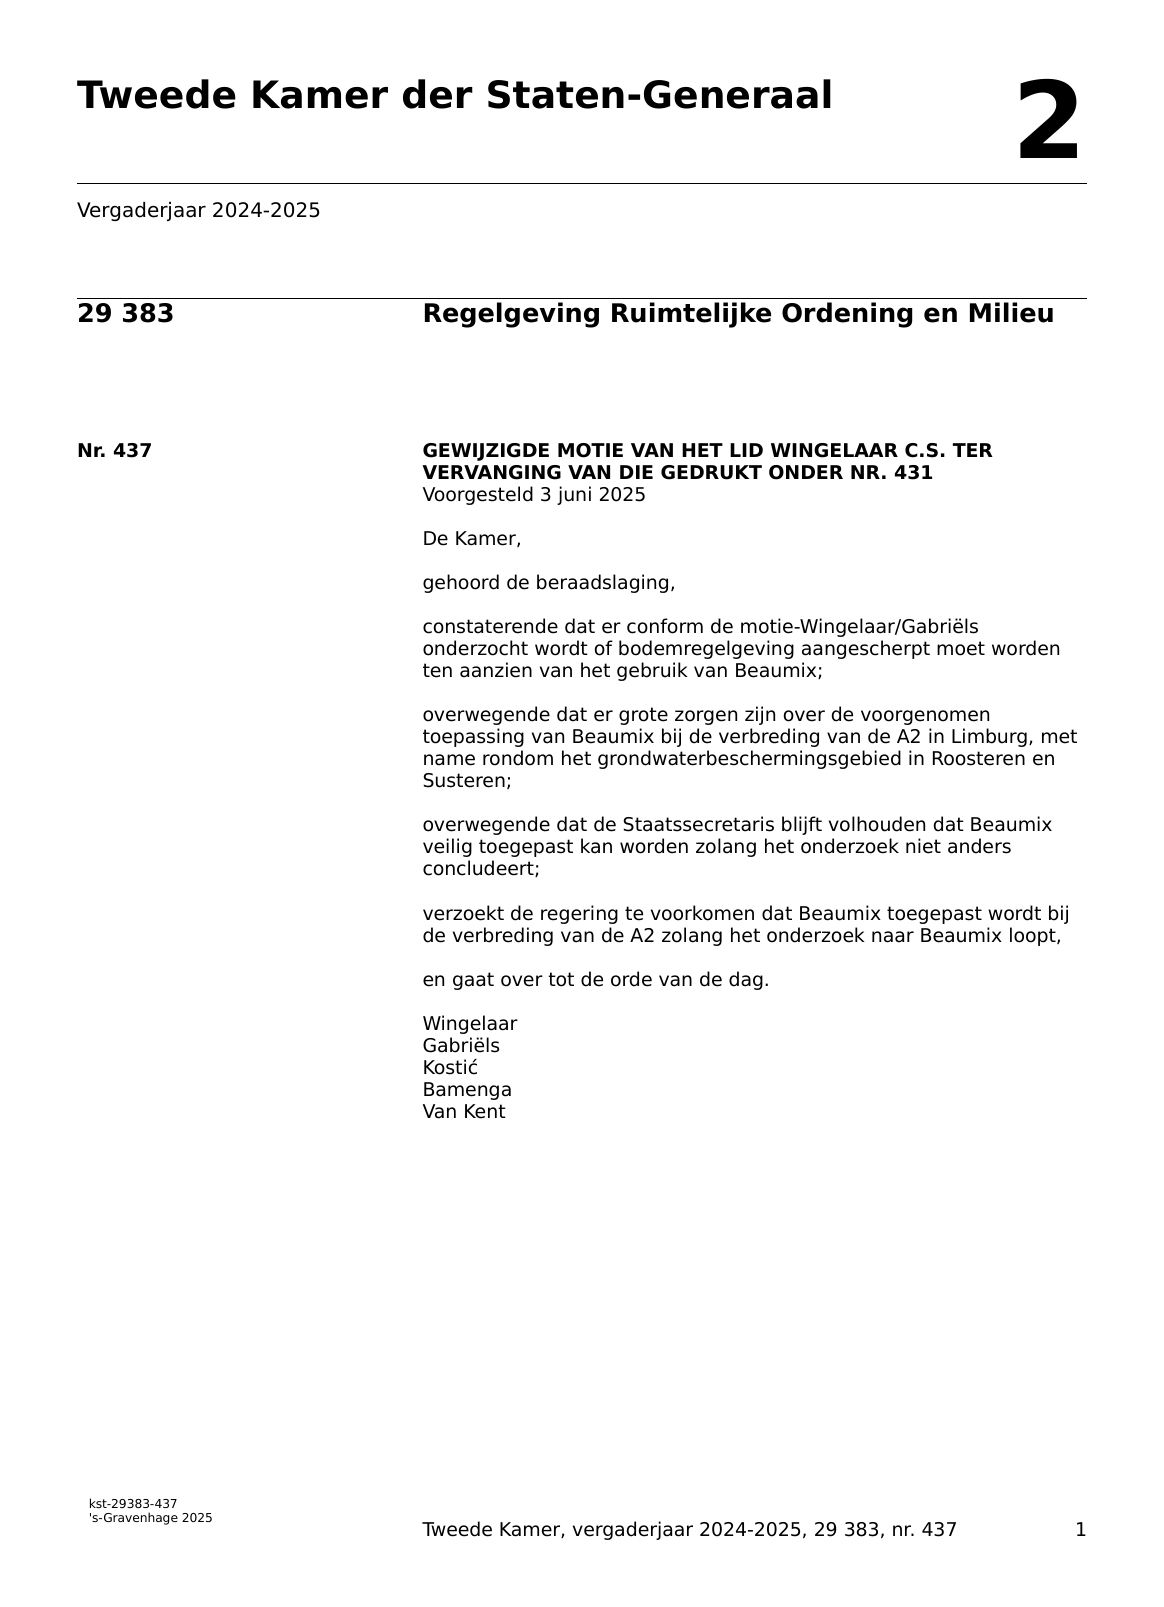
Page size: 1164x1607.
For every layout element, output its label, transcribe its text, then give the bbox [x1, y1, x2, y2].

text constaterende dat er conform de motie-Wingelaar/Gabriëls onderzocht wordt of bodemregelgeving aangescherpt moet worden ten aanzien van het gebruik van Beaumix; [422, 616, 1087, 682]
subtitle Nr. 437 GEWIJZIGDE MOTIE VAN HET LID WINGELAAR C.S. TER VERVANGING VAN DIE GEDRUKT ONDER NR. 431 [77, 440, 1087, 484]
text overwegende dat de Staatssecretaris blijft volhouden dat Beaumix veilig toegepast kan worden zolang het onderzoek niet anders concludeert; [422, 814, 1087, 880]
text verzoekt de regering te voorkomen dat Beaumix toegepast wordt bij de verbreding van de A2 zolang het onderzoek naar Beaumix loopt, [422, 902, 1087, 946]
text gehoord de beraadslaging, [422, 572, 1087, 594]
text De Kamer, [422, 528, 1087, 550]
text Kostić [422, 1057, 1087, 1079]
text Van Kent [422, 1101, 1087, 1123]
text Wingelaar [422, 1013, 1087, 1035]
text Gabriëls [422, 1035, 1087, 1057]
text en gaat over tot de orde van de dag. [422, 969, 1087, 991]
table_header 2 [886, 59, 1087, 183]
text Voorgesteld 3 juni 2025 [422, 484, 1087, 506]
text Bamenga [422, 1079, 1087, 1101]
subtitle 29 383 Regelgeving Ruimtelijke Ordening en Milieu [77, 299, 1087, 329]
text kst-29383-437 [88, 1497, 323, 1511]
text overwegende dat er grote zorgen zijn over de voorgenomen toepassing van Beaumix bij de verbreding van de A2 in Limburg, met name rondom het grondwaterbeschermingsgebied in Roosteren en Susteren; [422, 704, 1087, 792]
table_cell Vergaderjaar 2024-2025 [77, 184, 1087, 298]
text 's-Gravenhage 2025 [88, 1511, 323, 1525]
table_header Tweede Kamer der Staten-Generaal [77, 59, 886, 183]
